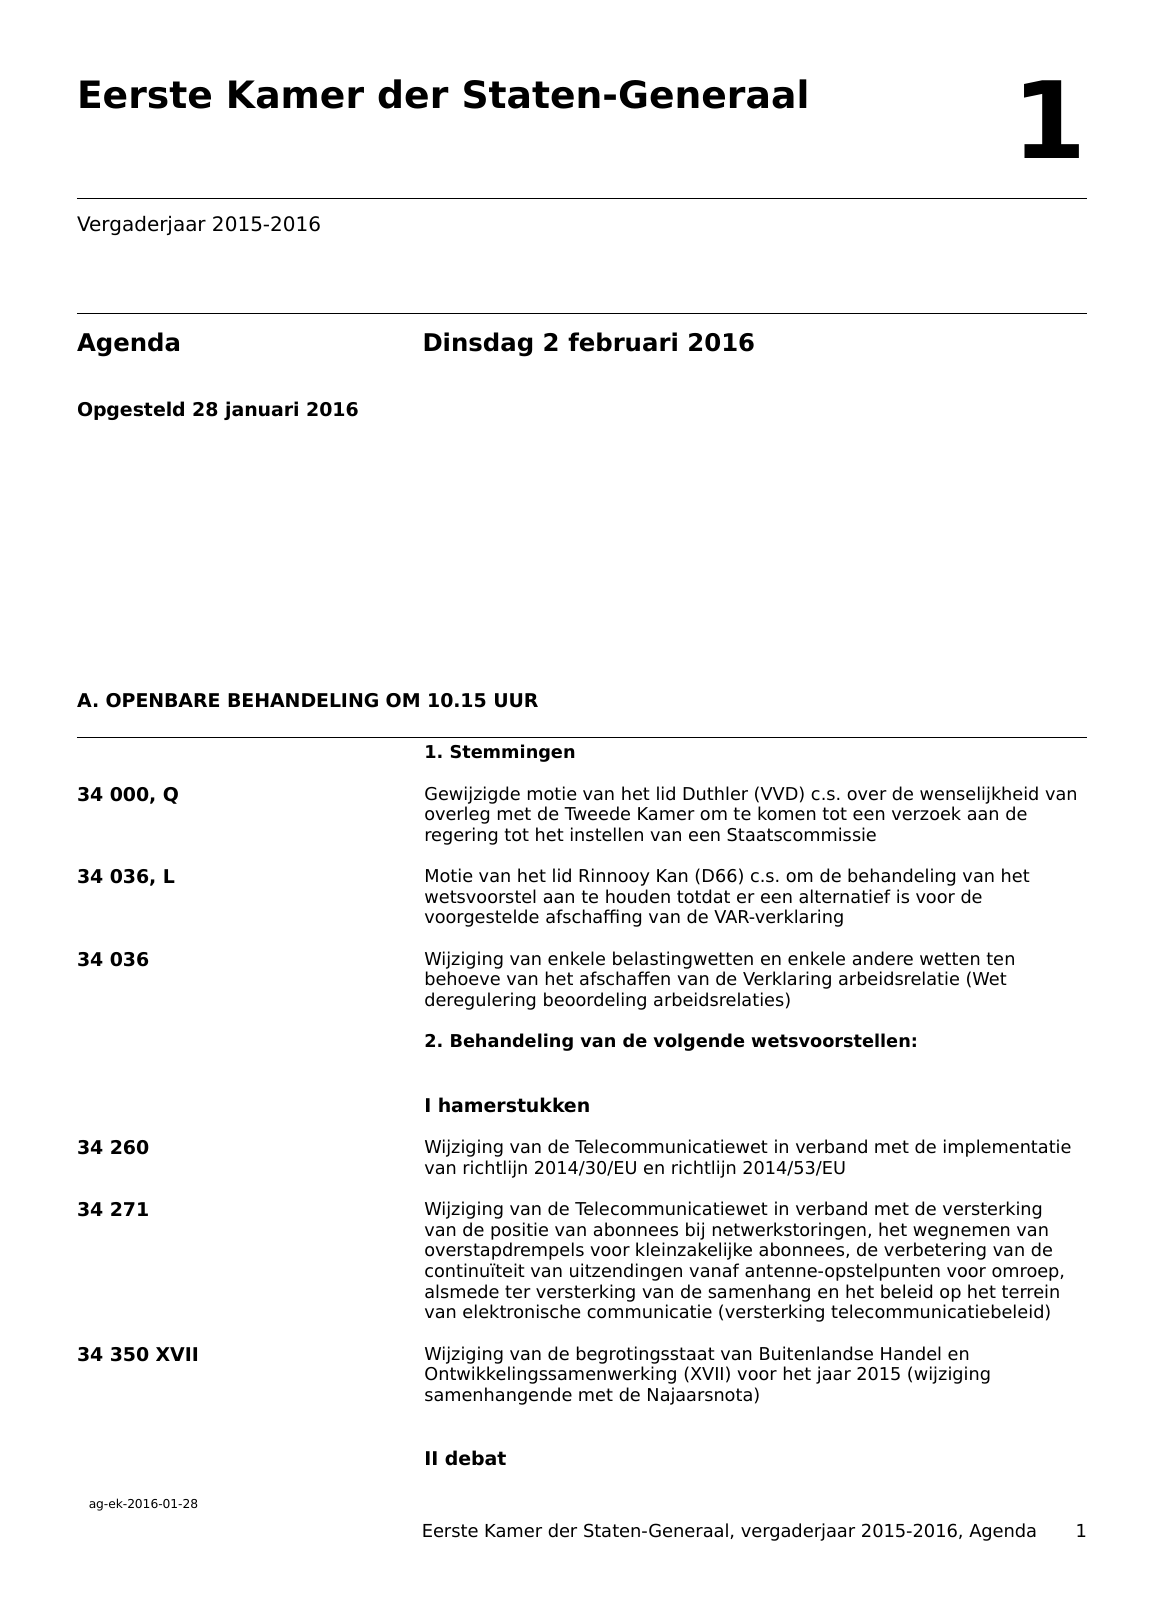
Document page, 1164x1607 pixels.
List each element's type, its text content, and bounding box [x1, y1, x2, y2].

table_header 1 [886, 59, 1087, 198]
table_cell [401, 1179, 418, 1199]
table_cell [401, 1199, 418, 1323]
table_cell [401, 866, 418, 928]
table_cell Wijziging van de Telecommunicatiewet in verband met de implementatie van richtlijn 2014/30/EU en richtlijn 2014/53/EU [418, 1137, 1087, 1178]
table_cell [77, 1179, 401, 1199]
table_cell [401, 1011, 418, 1031]
table_cell Gewijzigde motie van het lid Duthler (VVD) c.s. over de wenselijkheid van overleg met de Tweede Kamer om te komen tot een verzoek aan de regering tot het instellen van een Staatscommissie [418, 784, 1087, 846]
table_cell 34 000, Q [77, 784, 401, 846]
table_cell 34 036 [77, 949, 401, 1011]
table_cell [77, 846, 401, 866]
table_cell [77, 928, 401, 949]
table_cell [418, 1011, 1087, 1031]
table_cell [418, 928, 1087, 949]
table_cell [401, 928, 418, 949]
table_cell [418, 1117, 1087, 1137]
table_cell [401, 1344, 418, 1405]
table_cell II debat [418, 1426, 1087, 1470]
table_cell [401, 846, 418, 866]
table_cell [77, 1031, 401, 1052]
table_header [401, 738, 418, 763]
table_cell [401, 1117, 418, 1137]
table_cell Agenda [77, 314, 422, 357]
table_cell [401, 784, 418, 846]
table_cell Wijziging van de Telecommunicatiewet in verband met de versterking van de positie van abonnees bij netwerkstoringen, het wegnemen van overstapdrempels voor kleinzakelijke abonnees, de verbetering van de continuïteit van uitzendingen vanaf antenne-opstelpunten voor omroep, alsmede ter versterking van de samenhang en het beleid op het terrein van elektronische communicatie (versterking telecommunicatiebeleid) [418, 1199, 1087, 1323]
table_cell [418, 763, 1087, 784]
table_cell Wijziging van enkele belastingwetten en enkele andere wetten ten behoeve van het afschaffen van de Verklaring arbeidsrelatie (Wet deregulering beoordeling arbeidsrelaties) [418, 949, 1087, 1011]
table_cell [418, 846, 1087, 866]
table_cell [77, 763, 401, 784]
subtitle A. OPENBARE BEHANDELING OM 10.15 UUR [77, 690, 1087, 712]
table_cell [418, 1405, 1087, 1426]
text Opgesteld 28 januari 2016 [77, 399, 1087, 421]
table_cell 34 271 [77, 1199, 401, 1323]
table_header 1. Stemmingen [418, 738, 1087, 763]
table_cell [401, 949, 418, 1011]
table_cell Vergaderjaar 2015-2016 [77, 199, 1087, 313]
table_cell [77, 1117, 401, 1137]
table_cell [401, 1405, 418, 1426]
table_cell [401, 1137, 418, 1178]
table_cell Dinsdag 2 februari 2016 [422, 314, 1087, 357]
table_cell Wijziging van de begrotingsstaat van Buitenlandse Handel en Ontwikkelingssamenwerking (XVII) voor het jaar 2015 (wijziging samenhangende met de Najaarsnota) [418, 1344, 1087, 1405]
table_cell [77, 1405, 401, 1426]
table_cell [77, 1011, 401, 1031]
table_cell [77, 1323, 401, 1343]
table_cell [401, 1073, 418, 1117]
table_cell [401, 1323, 418, 1343]
table_cell [418, 1052, 1087, 1072]
table_cell [401, 1031, 418, 1052]
table_cell [77, 1073, 401, 1117]
table_cell [418, 1323, 1087, 1343]
text ag-ek-2016-01-28 [88, 1497, 323, 1511]
table_cell 34 260 [77, 1137, 401, 1178]
table_cell [77, 1052, 401, 1072]
table_cell [401, 1426, 418, 1470]
table_cell [401, 763, 418, 784]
table_cell Motie van het lid Rinnooy Kan (D66) c.s. om de behandeling van het wetsvoorstel aan te houden totdat er een alternatief is voor de voorgestelde afschaffing van de VAR-verklaring [418, 866, 1087, 928]
table_cell [77, 1426, 401, 1470]
table_cell 2. Behandeling van de volgende wetsvoorstellen: [418, 1031, 1087, 1052]
table_cell [418, 1179, 1087, 1199]
table_cell 34 350 XVII [77, 1344, 401, 1405]
table_cell 34 036, L [77, 866, 401, 928]
table_header Eerste Kamer der Staten-Generaal [77, 59, 886, 198]
table_cell [401, 1052, 418, 1072]
table_header [77, 738, 401, 763]
table_cell I hamerstukken [418, 1073, 1087, 1117]
